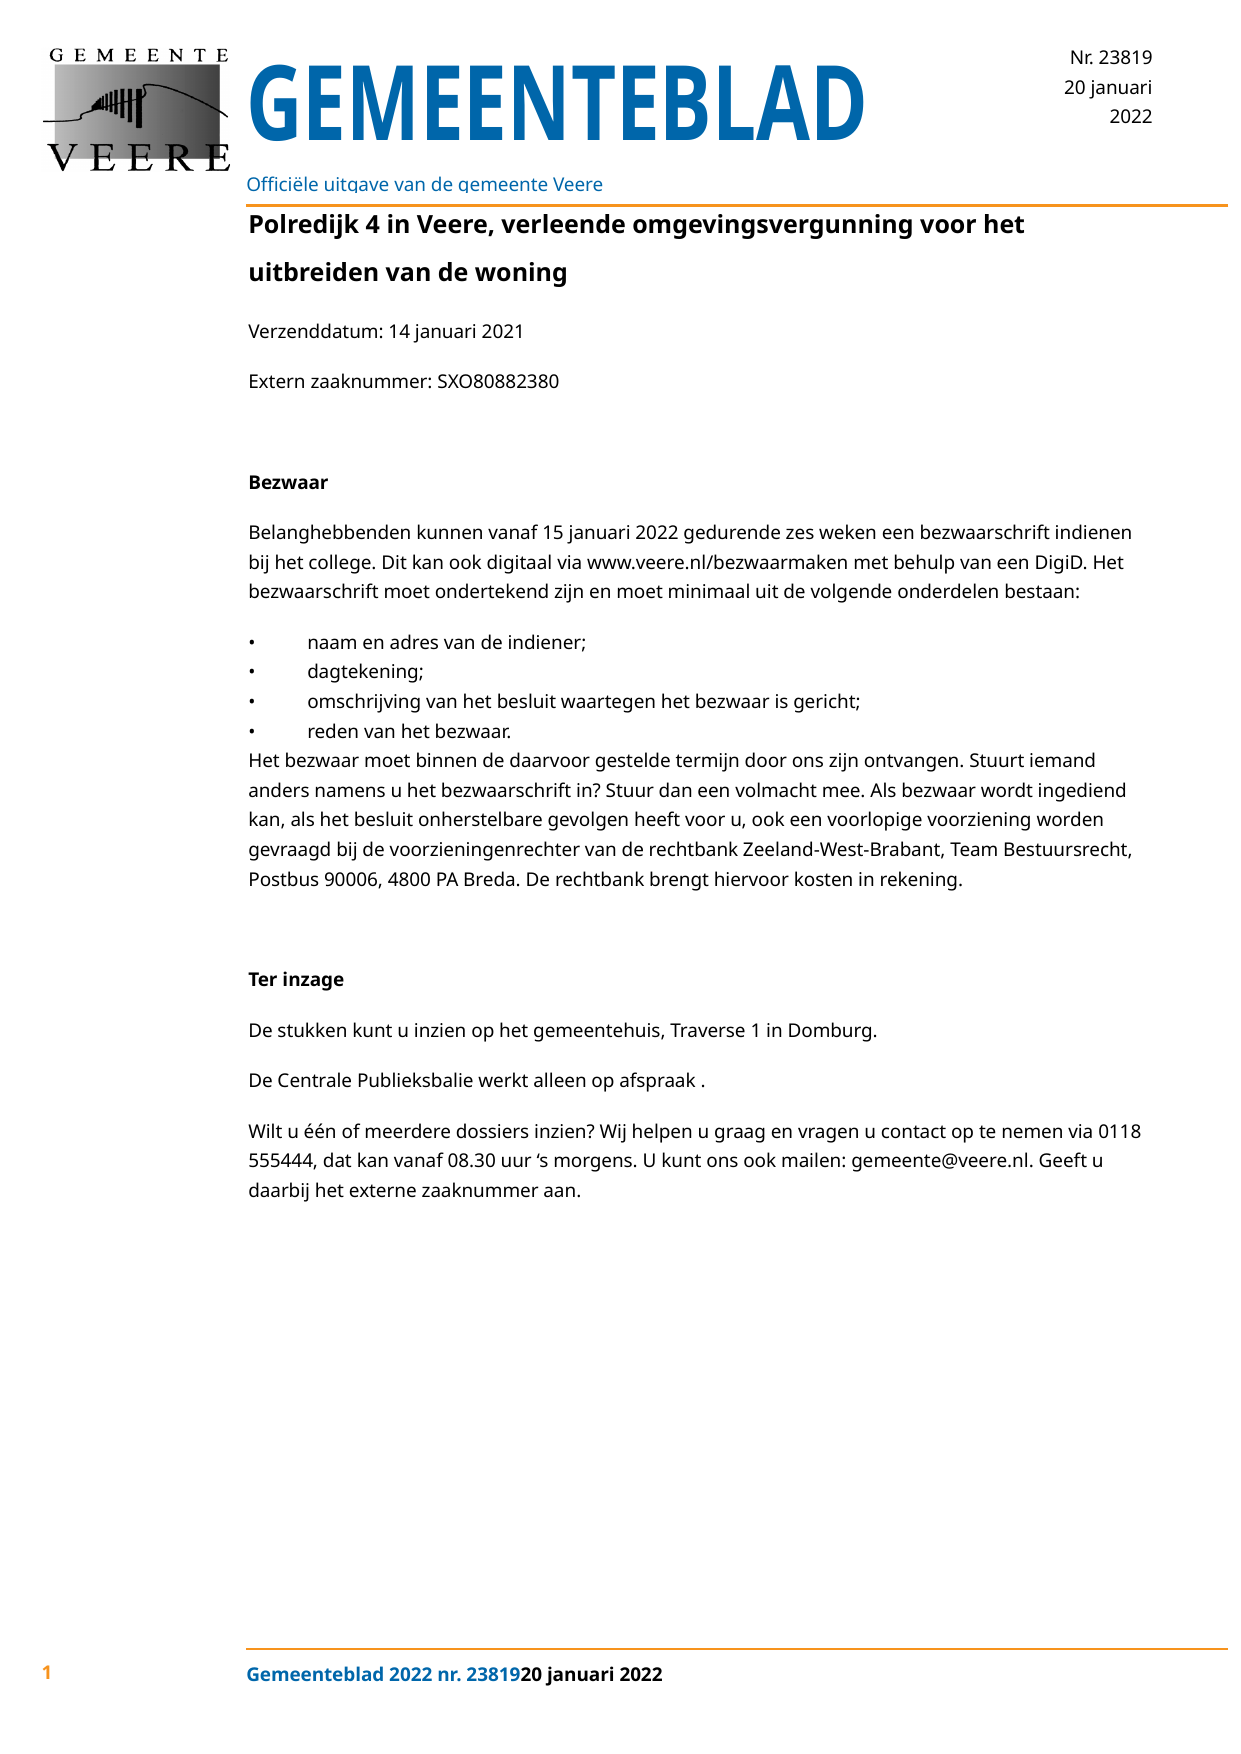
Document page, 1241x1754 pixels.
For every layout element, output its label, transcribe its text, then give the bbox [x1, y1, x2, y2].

list omschrijving van het besluit waartegen het bezwaar is gericht; [248, 688, 1152, 714]
text De Centrale Publieksbalie werkt alleen op afspraak . [248, 1067, 1152, 1093]
list naam en adres van de indiener; [248, 629, 1152, 655]
text De stukken kunt u inzien op het gemeentehuis, Traverse 1 in Domburg. [248, 1017, 1152, 1043]
text Bezwaar [248, 469, 1152, 495]
text Wilt u één of meerdere dossiers inzien? Wij helpen u graag en vragen u contact op te nemen via 0118 555444, dat kan vanaf 08.30 uur ‘s morgens. U kunt ons ook mailen: gemeente@veere.nl. Geeft u daarbij het externe zaaknummer aan. [248, 1118, 1152, 1203]
text Ter inzage [248, 967, 1152, 992]
list reden van het bezwaar. [248, 718, 1152, 744]
text Polredijk 4 in Veere, verleende omgevingsvergunning voor het uitbreiden van de woning [248, 207, 1152, 288]
text Belanghebbenden kunnen vanaf 15 januari 2022 gedurende zes weken een bezwaarschrift indienen bij het college. Dit kan ook digitaal via www.veere.nl/bezwaarmaken met behulp van een DigiD. Het bezwaarschrift moet ondertekend zijn en moet minimaal uit de volgende onderdelen bestaan: [248, 519, 1152, 604]
list dagtekening; [248, 659, 1152, 684]
text Het bezwaar moet binnen de daarvoor gestelde termijn door ons zijn ontvangen. Stuurt iemand anders namens u het bezwaarschrift in? Stuur dan een volmacht mee. Als bezwaar wordt ingediend kan, als het besluit onherstelbare gevolgen heeft voor u, ook een voorlopige voorziening worden gevraagd bij de voorzieningenrechter van de rechtbank Zeeland-West-Brabant, Team Bestuursrecht, Postbus 90006, 4800 PA Breda. De rechtbank brengt hiervoor kosten in rekening. [248, 747, 1152, 892]
picture [41, 47, 231, 172]
text Extern zaaknummer: SXO80882380 [248, 368, 1152, 394]
text Verzenddatum: 14 januari 2021 [248, 318, 1152, 344]
